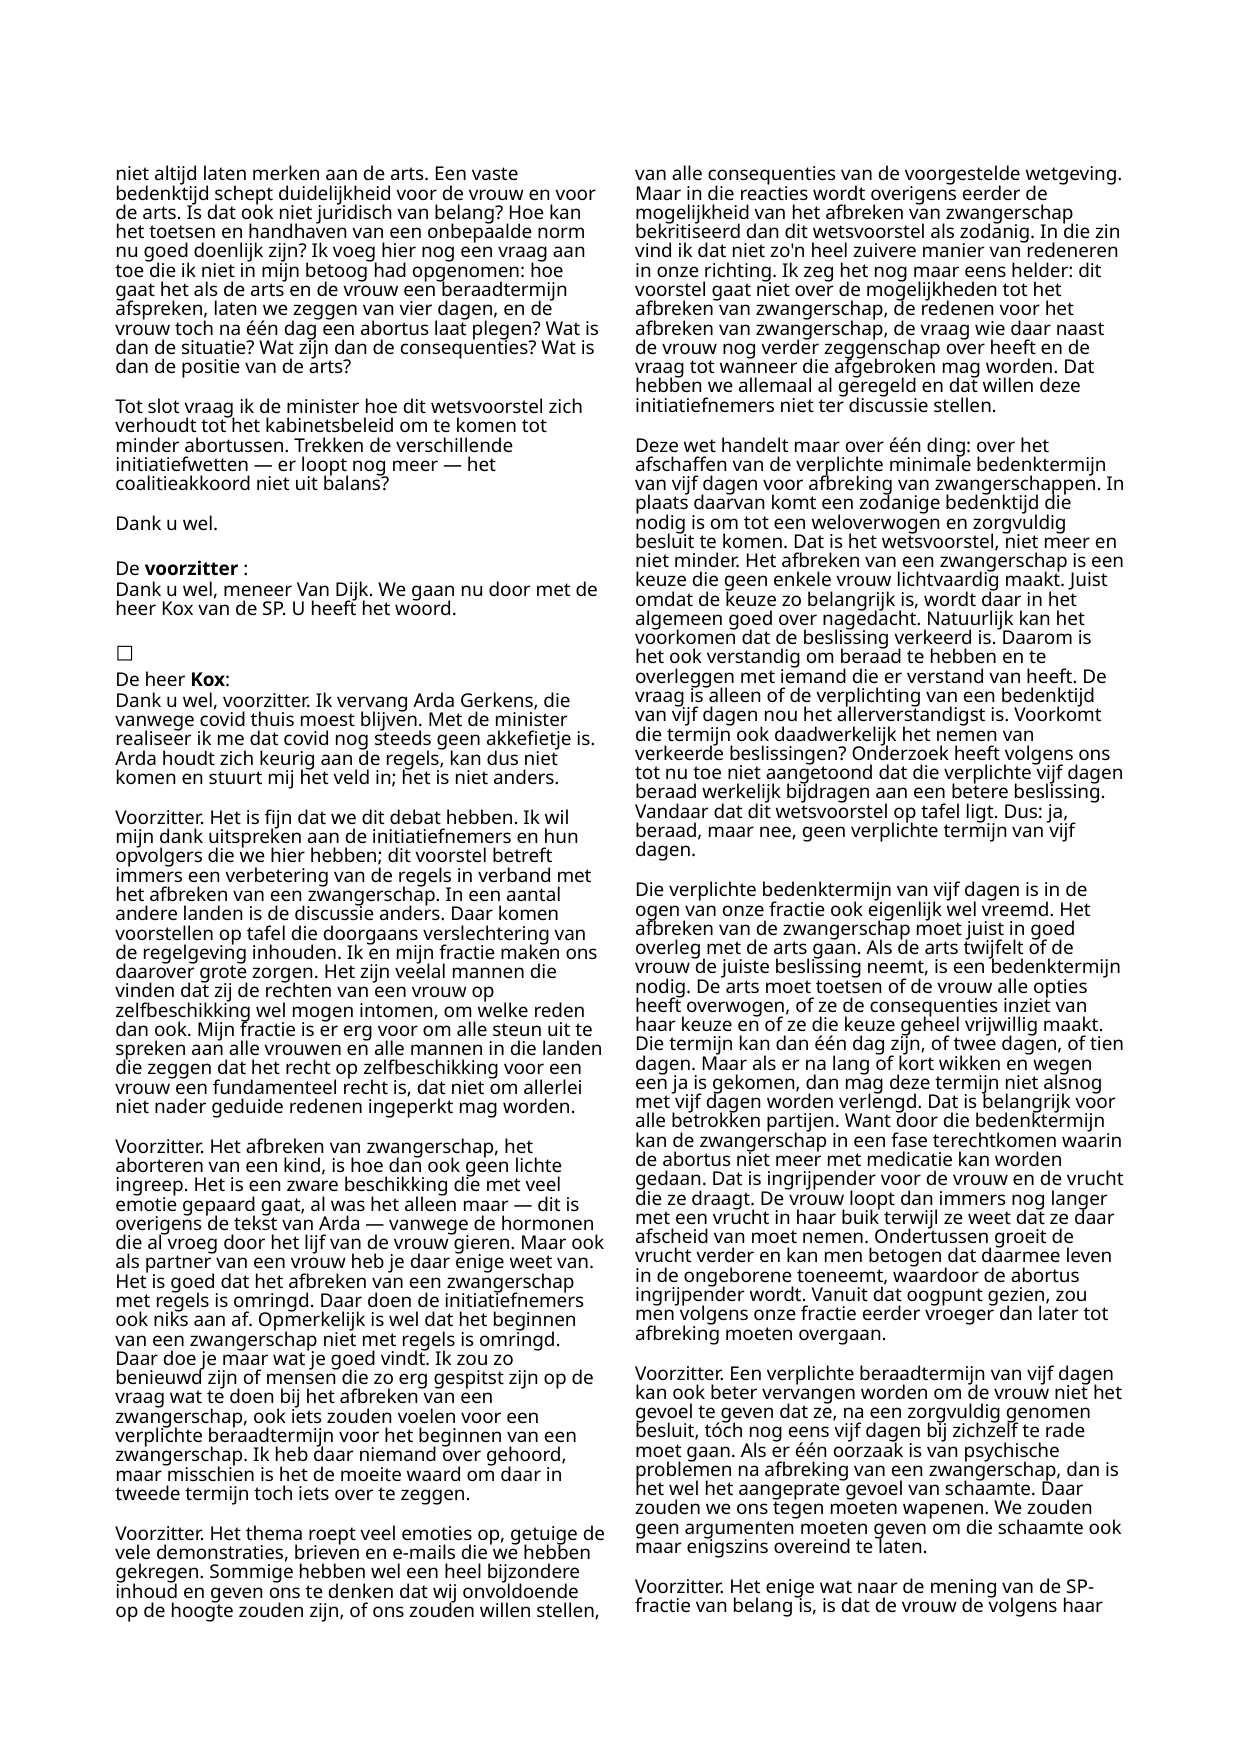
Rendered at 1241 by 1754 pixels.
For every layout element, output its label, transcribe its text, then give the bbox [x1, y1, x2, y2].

text Voorzitter. Het enige wat naar de mening van de SP-fractie van belang is, is dat de vrouw de volgens haar [635, 1578, 1125, 1616]
text Voorzitter. Het thema roept veel emoties op, getuige de vele demonstraties, brieven en e-mails die we hebben gekregen. Sommige hebben wel een heel bijzondere inhoud en geven ons te denken dat wij onvoldoende op de hoogte zouden zijn, of ons zouden willen stellen, [115, 1525, 605, 1621]
text Voorzitter. Een verplichte beraadtermijn van vijf dagen kan ook beter vervangen worden om de vrouw niet het gevoel te geven dat ze, na een zorgvuldig genomen besluit, tóch nog eens vijf dagen bij zichzelf te rade moet gaan. Als er één oorzaak is van psychische problemen na afbreking van een zwangerschap, dan is het wel het aangeprate gevoel van schaamte. Daar zouden we ons tegen moeten wapenen. We zouden geen argumenten moeten geven om die schaamte ook maar enigszins overeind te laten. [635, 1364, 1125, 1557]
text Voorzitter. Het afbreken van zwangerschap, het aborteren van een kind, is hoe dan ook geen lichte ingreep. Het is een zware beschikking die met veel emotie gepaard gaat, al was het alleen maar — dit is overigens de tekst van Arda — vanwege de hormonen die al vroeg door het lijf van de vrouw gieren. Maar ook als partner van een vrouw heb je daar enige weet van. Het is goed dat het afbreken van een zwangerschap met regels is omringd. Daar doen de initiatiefnemers ook niks aan af. Opmerkelijk is wel dat het beginnen van een zwangerschap niet met regels is omringd. Daar doe je maar wat je goed vindt. Ik zou zo benieuwd zijn of mensen die zo erg gespitst zijn op de vraag wat te doen bij het afbreken van een zwangerschap, ook iets zouden voelen voor een verplichte beraadtermijn voor het beginnen van een zwangerschap. Ik heb daar niemand over gehoord, maar misschien is het de moeite waard om daar in tweede termijn toch iets over te zeggen. [115, 1138, 605, 1504]
text Die verplichte bedenktermijn van vijf dagen is in de ogen van onze fractie ook eigenlijk wel vreemd. Het afbreken van de zwangerschap moet juist in goed overleg met de arts gaan. Als de arts twijfelt of de vrouw de juiste beslissing neemt, is een bedenktermijn nodig. De arts moet toetsen of de vrouw alle opties heeft overwogen, of ze de consequenties inziet van haar keuze en of ze die keuze geheel vrijwillig maakt. Die termijn kan dan één dag zijn, of twee dagen, of tien dagen. Maar als er na lang of kort wikken en wegen een ja is gekomen, dan mag deze termijn niet alsnog met vijf dagen worden verlengd. Dat is belangrijk voor alle betrokken partijen. Want door die bedenktermijn kan de zwangerschap in een fase terechtkomen waarin de abortus niet meer met medicatie kan worden gedaan. Dat is ingrijpender voor de vrouw en de vrucht die ze draagt. De vrouw loopt dan immers nog langer met een vrucht in haar buik terwijl ze weet dat ze daar afscheid van moet nemen. Ondertussen groeit de vrucht verder en kan men betogen dat daarmee leven in de ongeborene toeneemt, waardoor de abortus ingrijpender wordt. Vanuit dat oogpunt gezien, zou men volgens onze fractie eerder vroeger dan later tot afbreking moeten overgaan. [635, 881, 1125, 1344]
text Voorzitter. Het is fijn dat we dit debat hebben. Ik wil mijn dank uitspreken aan de initiatiefnemers en hun opvolgers die we hier hebben; dit voorstel betreft immers een verbetering van de regels in verband met het afbreken van een zwangerschap. In een aantal andere landen is de discussie anders. Daar komen voorstellen op tafel die doorgaans verslechtering van de regelgeving inhouden. Ik en mijn fractie maken ons daarover grote zorgen. Het zijn veelal mannen die vinden dat zij de rechten van een vrouw op zelfbeschikking wel mogen intomen, om welke reden dan ook. Mijn fractie is er erg voor om alle steun uit te spreken aan alle vrouwen en alle mannen in die landen die zeggen dat het recht op zelfbeschikking voor een vrouw een fundamenteel recht is, dat niet om allerlei niet nader geduide redenen ingeperkt mag worden. [115, 809, 605, 1117]
text De voorzitter : [115, 555, 605, 581]
text De heer Kox: [115, 666, 605, 692]
text ⬜ [115, 640, 605, 666]
text Deze wet handelt maar over één ding: over het afschaffen van de verplichte minimale bedenktermijn van vijf dagen voor afbreking van zwangerschappen. In plaats daarvan komt een zodanige bedenktijd die nodig is om tot een weloverwogen en zorgvuldig besluit te komen. Dat is het wetsvoorstel, niet meer en niet minder. Het afbreken van een zwangerschap is een keuze die geen enkele vrouw lichtvaardig maakt. Juist omdat de keuze zo belangrijk is, wordt daar in het algemeen goed over nagedacht. Natuurlijk kan het voorkomen dat de beslissing verkeerd is. Daarom is het ook verstandig om beraad te hebben en te overleggen met iemand die er verstand van heeft. De vraag is alleen of de verplichting van een bedenktijd van vijf dagen nou het allerverstandigst is. Voorkomt die termijn ook daadwerkelijk het nemen van verkeerde beslissingen? Onderzoek heeft volgens ons tot nu toe niet aangetoond dat die verplichte vijf dagen beraad werkelijk bijdragen aan een betere beslissing. Vandaar dat dit wetsvoorstel op tafel ligt. Dus: ja, beraad, maar nee, geen verplichte termijn van vijf dagen. [635, 437, 1125, 861]
text Dank u wel, meneer Van Dijk. We gaan nu door met de heer Kox van de SP. U heeft het woord. [115, 581, 605, 619]
text Dank u wel. [115, 515, 605, 534]
text niet altijd laten merken aan de arts. Een vaste bedenktijd schept duidelijkheid voor de vrouw en voor de arts. Is dat ook niet juridisch van belang? Hoe kan het toetsen en handhaven van een onbepaalde norm nu goed doenlijk zijn? Ik voeg hier nog een vraag aan toe die ik niet in mijn betoog had opgenomen: hoe gaat het als de arts en de vrouw een beraadtermijn afspreken, laten we zeggen van vier dagen, en de vrouw toch na één dag een abortus laat plegen? Wat is dan de situatie? Wat zijn dan de consequenties? Wat is dan de positie van de arts? [115, 165, 605, 377]
text van alle consequenties van de voorgestelde wetgeving. Maar in die reacties wordt overigens eerder de mogelijkheid van het afbreken van zwangerschap bekritiseerd dan dit wetsvoorstel als zodanig. In die zin vind ik dat niet zo'n heel zuivere manier van redeneren in onze richting. Ik zeg het nog maar eens helder: dit voorstel gaat niet over de mogelijkheden tot het afbreken van zwangerschap, de redenen voor het afbreken van zwangerschap, de vraag wie daar naast de vrouw nog verder zeggenschap over heeft en de vraag tot wanneer die afgebroken mag worden. Dat hebben we allemaal al geregeld en dat willen deze initiatiefnemers niet ter discussie stellen. [635, 165, 1125, 416]
text Tot slot vraag ik de minister hoe dit wetsvoorstel zich verhoudt tot het kabinetsbeleid om te komen tot minder abortussen. Trekken de verschillende initiatiefwetten — er loopt nog meer — het coalitieakkoord niet uit balans? [115, 398, 605, 494]
text Dank u wel, voorzitter. Ik vervang Arda Gerkens, die vanwege covid thuis moest blijven. Met de minister realiseer ik me dat covid nog steeds geen akkefietje is. Arda houdt zich keurig aan de regels, kan dus niet komen en stuurt mij het veld in; het is niet anders. [115, 692, 605, 788]
